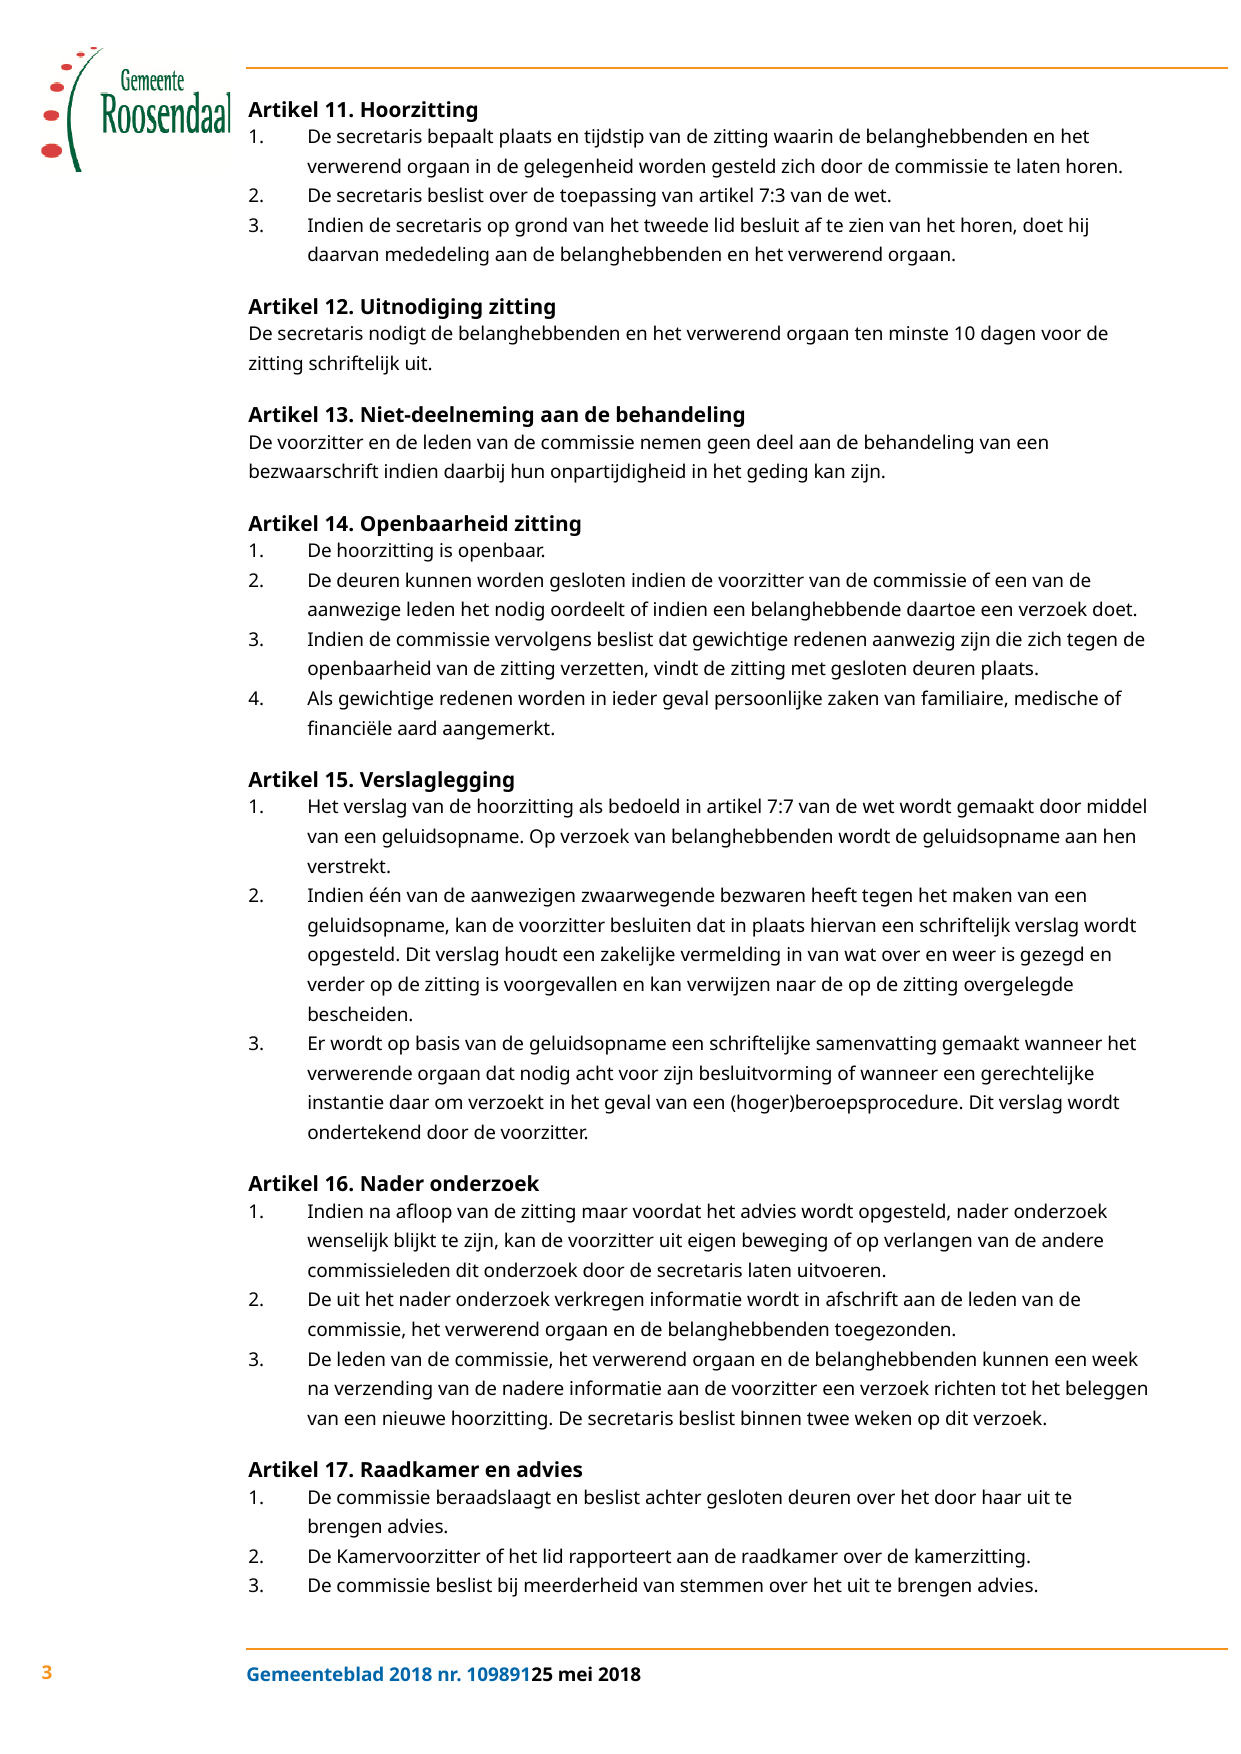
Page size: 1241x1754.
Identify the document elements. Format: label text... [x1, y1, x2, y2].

text Artikel 11. Hoorzitting [248, 95, 1152, 123]
list De Kamervoorzitter of het lid rapporteert aan de raadkamer over de kamerzitting. [248, 1543, 1152, 1569]
text De secretaris nodigt de belanghebbenden en het verwerend orgaan ten minste 10 dagen voor de zitting schriftelijk uit. [248, 320, 1152, 376]
list De deuren kunnen worden gesloten indien de voorzitter van de commissie of een van de aanwezige leden het nodig oordeelt of indien een belanghebbende daartoe een verzoek doet. [248, 567, 1152, 622]
list Indien na afloop van de zitting maar voordat het advies wordt opgesteld, nader onderzoek wenselijk blijkt te zijn, kan de voorzitter uit eigen beweging of op verlangen van de andere commissieleden dit onderzoek door de secretaris laten uitvoeren. [248, 1198, 1152, 1283]
list Indien één van de aanwezigen zwaarwegende bezwaren heeft tegen het maken van een geluidsopname, kan de voorzitter besluiten dat in plaats hiervan een schriftelijk verslag wordt opgesteld. Dit verslag houdt een zakelijke vermelding in van wat over en weer is gezegd en verder op de zitting is voorgevallen en kan verwijzen naar de op de zitting overgelegde bescheiden. [248, 882, 1152, 1026]
list Indien de commissie vervolgens beslist dat gewichtige redenen aanwezig zijn die zich tegen de openbaarheid van de zitting verzetten, vindt de zitting met gesloten deuren plaats. [248, 626, 1152, 681]
text Artikel 17. Raadkamer en advies [248, 1455, 1152, 1484]
list De commissie beraadslaagt en beslist achter gesloten deuren over het door haar uit te brengen advies. [248, 1484, 1152, 1539]
list De hoorzitting is openbaar. [248, 537, 1152, 563]
text Artikel 13. Niet-deelneming aan de behandeling [248, 400, 1152, 429]
text Artikel 15. Verslaglegging [248, 765, 1152, 794]
list De leden van de commissie, het verwerend orgaan en de belanghebbenden kunnen een week na verzending van de nadere informatie aan de voorzitter een verzoek richten tot het beleggen van een nieuwe hoorzitting. De secretaris beslist binnen twee weken op dit verzoek. [248, 1346, 1152, 1431]
list De secretaris beslist over de toepassing van artikel 7:3 van de wet. [248, 182, 1152, 208]
text Artikel 12. Uitnodiging zitting [248, 292, 1152, 320]
list Indien de secretaris op grond van het tweede lid besluit af te zien van het horen, doet hij daarvan mededeling aan de belanghebbenden en het verwerend orgaan. [248, 212, 1152, 267]
list De uit het nader onderzoek verkregen informatie wordt in afschrift aan de leden van de commissie, het verwerend orgaan en de belanghebbenden toegezonden. [248, 1287, 1152, 1342]
list Als gewichtige redenen worden in ieder geval persoonlijke zaken van familiaire, medische of financiële aard aangemerkt. [248, 685, 1152, 741]
text Artikel 16. Nader onderzoek [248, 1169, 1152, 1198]
picture [41, 47, 231, 172]
text De voorzitter en de leden van de commissie nemen geen deel aan de behandeling van een bezwaarschrift indien daarbij hun onpartijdigheid in het geding kan zijn. [248, 429, 1152, 484]
list De secretaris bepaalt plaats en tijdstip van de zitting waarin de belanghebbenden en het verwerend orgaan in de gelegenheid worden gesteld zich door de commissie te laten horen. [248, 123, 1152, 178]
list De commissie beslist bij meerderheid van stemmen over het uit te brengen advies. [248, 1573, 1152, 1598]
text Artikel 14. Openbaarheid zitting [248, 509, 1152, 537]
list Er wordt op basis van de geluidsopname een schriftelijke samenvatting gemaakt wanneer het verwerende orgaan dat nodig acht voor zijn besluitvorming of wanneer een gerechtelijke instantie daar om verzoekt in het geval van een (hoger)beroepsprocedure. Dit verslag wordt ondertekend door de voorzitter. [248, 1030, 1152, 1145]
list Het verslag van de hoorzitting als bedoeld in artikel 7:7 van de wet wordt gemaakt door middel van een geluidsopname. Op verzoek van belanghebbenden wordt de geluidsopname aan hen verstrekt. [248, 794, 1152, 878]
